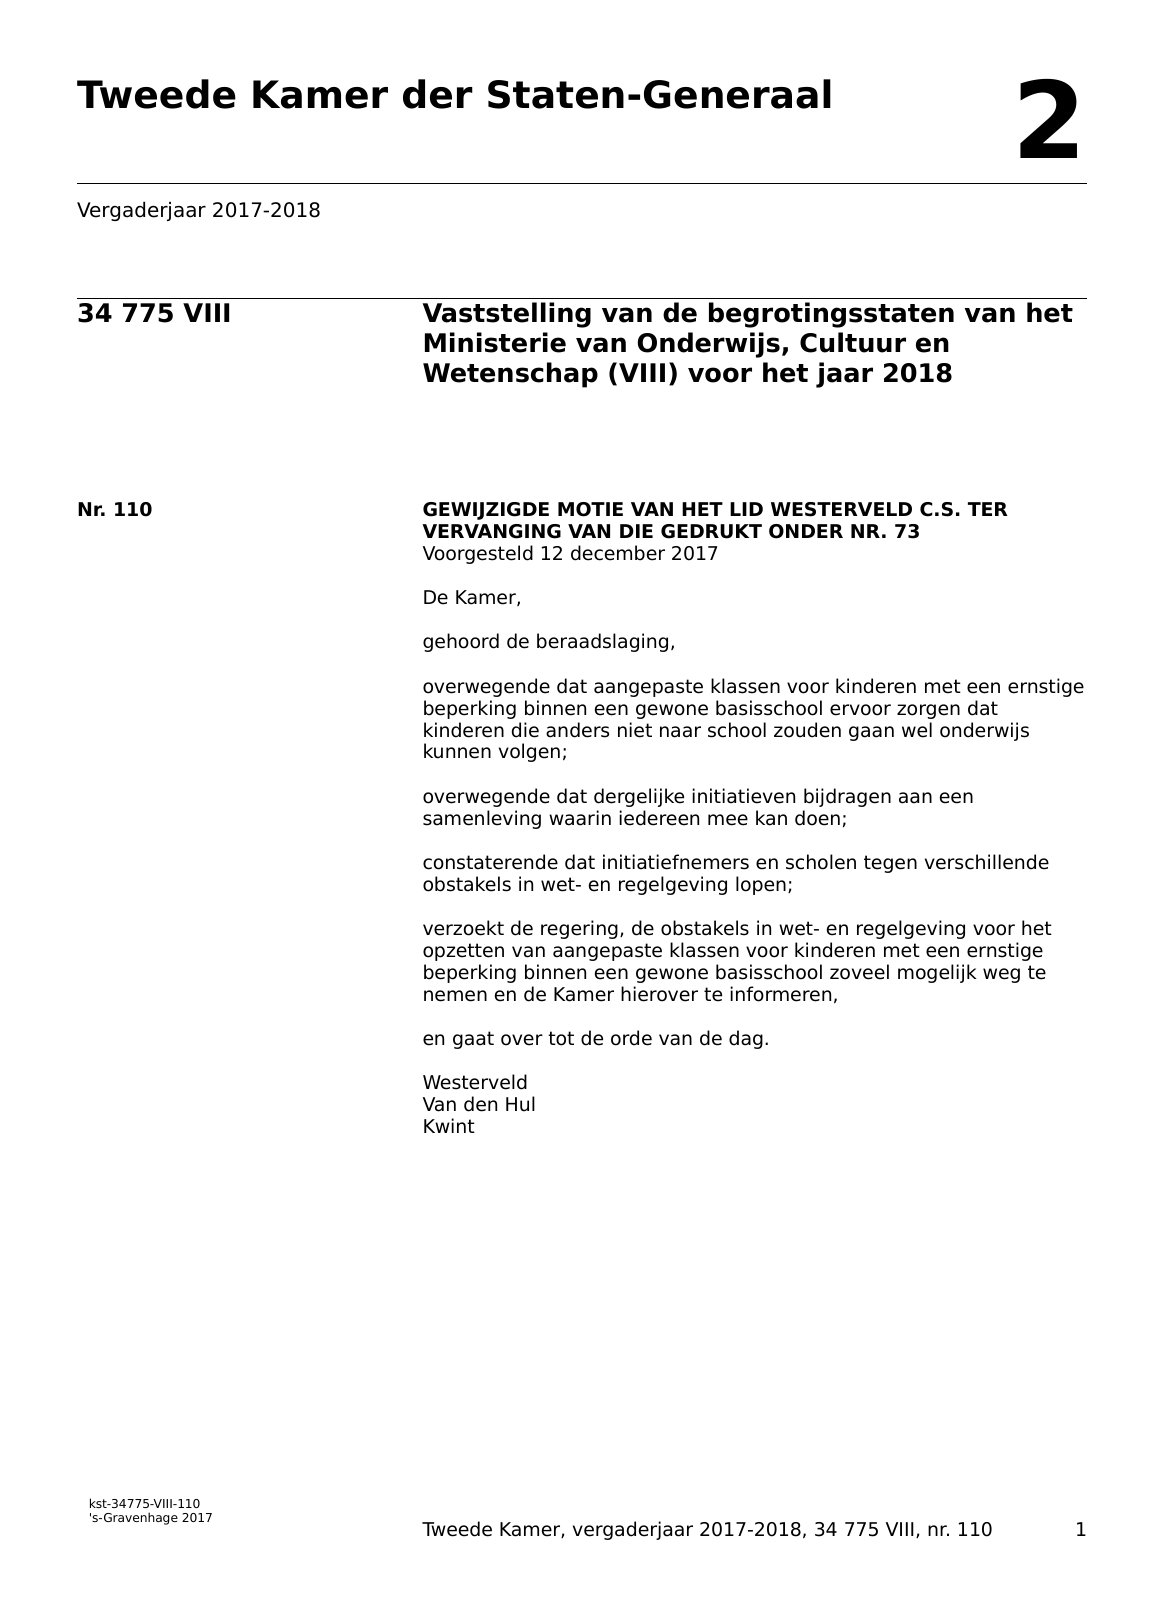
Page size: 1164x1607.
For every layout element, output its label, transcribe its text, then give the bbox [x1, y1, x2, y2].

text 's-Gravenhage 2017 [88, 1511, 323, 1525]
text en gaat over tot de orde van de dag. [422, 1028, 1087, 1050]
text constaterende dat initiatiefnemers en scholen tegen verschillende obstakels in wet- en regelgeving lopen; [422, 852, 1087, 896]
text kst-34775-VIII-110 [88, 1497, 323, 1511]
text overwegende dat aangepaste klassen voor kinderen met een ernstige beperking binnen een gewone basisschool ervoor zorgen dat kinderen die anders niet naar school zouden gaan wel onderwijs kunnen volgen; [422, 676, 1087, 763]
subtitle Nr. 110 GEWIJZIGDE MOTIE VAN HET LID WESTERVELD C.S. TER VERVANGING VAN DIE GEDRUKT ONDER NR. 73 [77, 499, 1087, 543]
text Voorgesteld 12 december 2017 [422, 543, 1087, 565]
table_cell Vergaderjaar 2017-2018 [77, 184, 1087, 298]
text Kwint [422, 1116, 1087, 1138]
text De Kamer, [422, 587, 1087, 609]
text overwegende dat dergelijke initiatieven bijdragen aan een samenleving waarin iedereen mee kan doen; [422, 786, 1087, 829]
text Westerveld [422, 1072, 1087, 1094]
table_header 2 [886, 59, 1087, 183]
subtitle 34 775 VIII Vaststelling van de begrotingsstaten van het Ministerie van Onderwijs, Cultuur en Wetenschap (VIII) voor het jaar 2018 [77, 299, 1087, 388]
text verzoekt de regering, de obstakels in wet- en regelgeving voor het opzetten van aangepaste klassen voor kinderen met een ernstige beperking binnen een gewone basisschool zoveel mogelijk weg te nemen en de Kamer hierover te informeren, [422, 918, 1087, 1006]
text Van den Hul [422, 1094, 1087, 1116]
text gehoord de beraadslaging, [422, 631, 1087, 653]
table_header Tweede Kamer der Staten-Generaal [77, 59, 886, 183]
